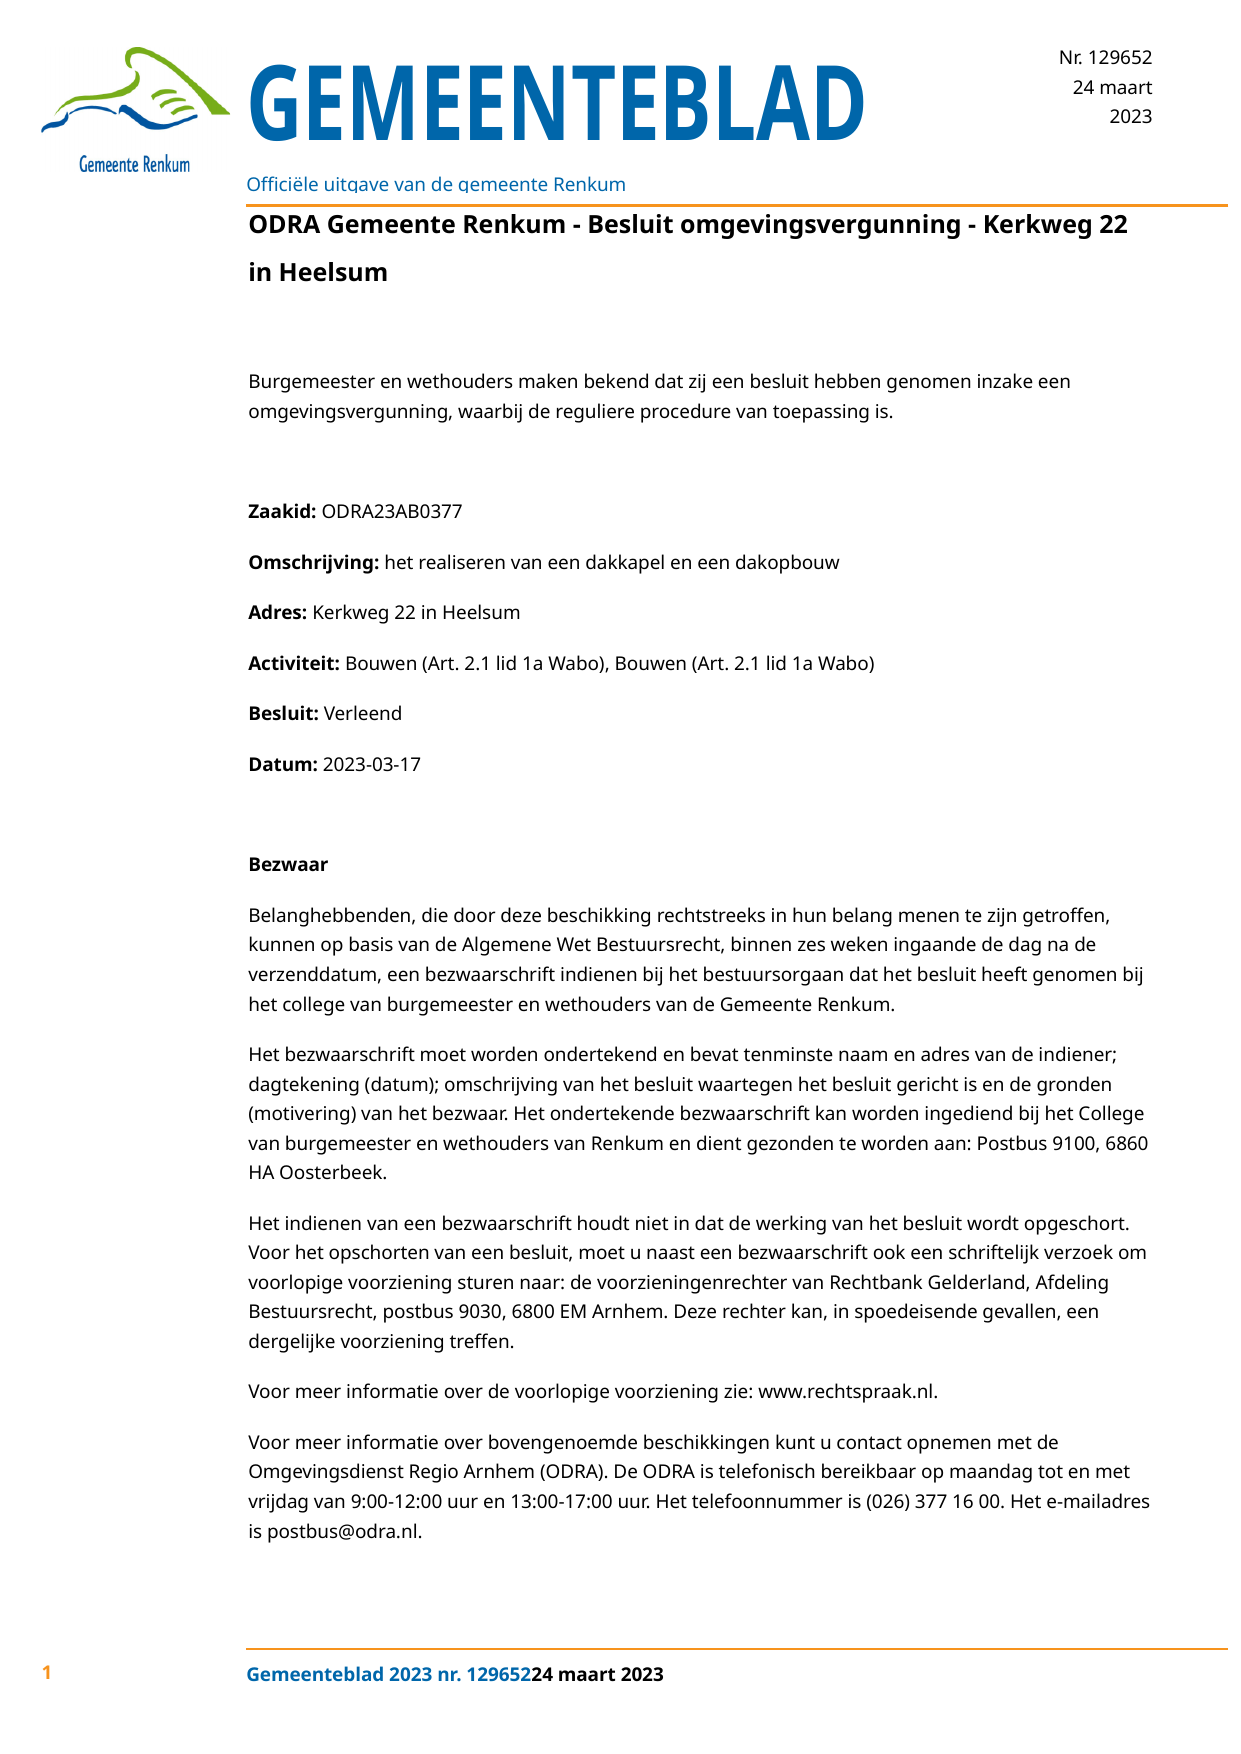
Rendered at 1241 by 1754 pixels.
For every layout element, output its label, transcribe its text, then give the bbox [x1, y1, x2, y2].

text Omschrijving: het realiseren van een dakkapel en een dakopbouw [248, 549, 1152, 575]
text Datum: 2023-03-17 [248, 751, 1152, 777]
text Activiteit: Bouwen (Art. 2.1 lid 1a Wabo), Bouwen (Art. 2.1 lid 1a Wabo) [248, 650, 1152, 676]
text Adres: Kerkweg 22 in Heelsum [248, 599, 1152, 625]
text Bezwaar [248, 852, 1152, 877]
text Besluit: Verleend [248, 700, 1152, 726]
text Burgemeester en wethouders maken bekend dat zij een besluit hebben genomen inzake een omgevingsvergunning, waarbij de reguliere procedure van toepassing is. [248, 368, 1152, 424]
text ODRA Gemeente Renkum - Besluit omgevingsvergunning - Kerkweg 22 in Heelsum [248, 207, 1152, 288]
text Zaakid: ODRA23AB0377 [248, 499, 1152, 524]
text Belanghebbenden, die door deze beschikking rechtstreeks in hun belang menen te zijn getroffen, kunnen op basis van de Algemene Wet Bestuursrecht, binnen zes weken ingaande de dag na de verzenddatum, een bezwaarschrift indienen bij het bestuursorgaan dat het besluit heeft genomen bij het college van burgemeester en wethouders van de Gemeente Renkum. [248, 902, 1152, 1017]
picture [41, 47, 231, 172]
text Het bezwaarschrift moet worden ondertekend en bevat tenminste naam en adres van de indiener; dagtekening (datum); omschrijving van het besluit waartegen het besluit gericht is en de gronden (motivering) van het bezwaar. Het ondertekende bezwaarschrift kan worden ingediend bij het College van burgemeester en wethouders van Renkum en dient gezonden te worden aan: Postbus 9100, 6860 HA Oosterbeek. [248, 1041, 1152, 1185]
text Voor meer informatie over de voorlopige voorziening zie: www.rechtspraak.nl. [248, 1379, 1152, 1404]
text Voor meer informatie over bovengenoemde beschikkingen kunt u contact opnemen met de Omgevingsdienst Regio Arnhem (ODRA). De ODRA is telefonisch bereikbaar op maandag tot en met vrijdag van 9:00-12:00 uur en 13:00-17:00 uur. Het telefoonnummer is (026) 377 16 00. Het e-mailadres is postbus@odra.nl. [248, 1429, 1152, 1544]
text Het indienen van een bezwaarschrift houdt niet in dat de werking van het besluit wordt opgeschort. Voor het opschorten van een besluit, moet u naast een bezwaarschrift ook een schriftelijk verzoek om voorlopige voorziening sturen naar: de voorzieningenrechter van Rechtbank Gelderland, Afdeling Bestuursrecht, postbus 9030, 6800 EM Arnhem. Deze rechter kan, in spoedeisende gevallen, een dergelijke voorziening treffen. [248, 1210, 1152, 1354]
